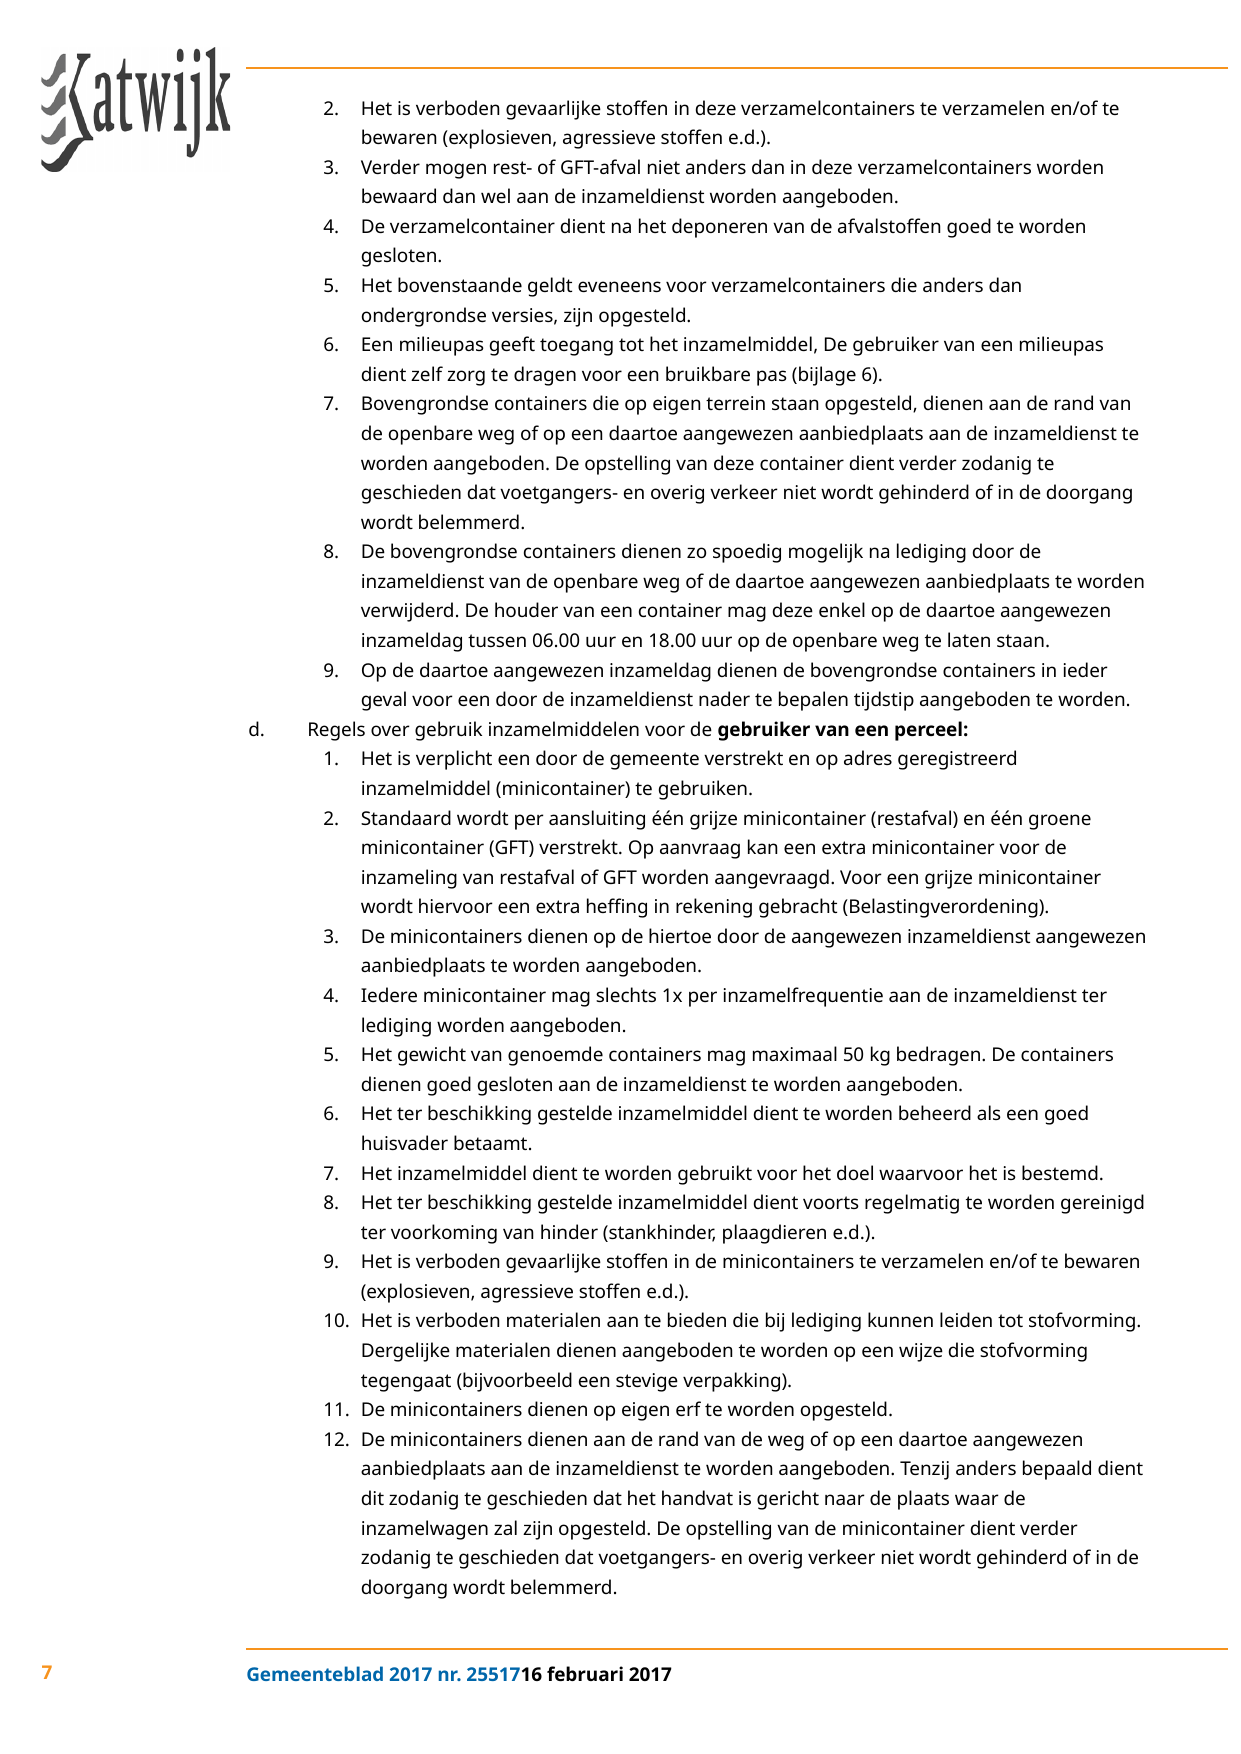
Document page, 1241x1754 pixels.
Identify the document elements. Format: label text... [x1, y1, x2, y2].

list Het gewicht van genoemde containers mag maximaal 50 kg bedragen. De containers dienen goed gesloten aan de inzameldienst te worden aangeboden. [323, 1041, 1152, 1097]
list Standaard wordt per aansluiting één grijze minicontainer (restafval) en één groene minicontainer (GFT) verstrekt. Op aanvraag kan een extra minicontainer voor de inzameling van restafval of GFT worden aangevraagd. Voor een grijze minicontainer wordt hiervoor een extra heffing in rekening gebracht (Belastingverordening). [323, 805, 1152, 919]
list Het is verboden gevaarlijke stoffen in deze verzamelcontainers te verzamelen en/of te bewaren (explosieven, agressieve stoffen e.d.). [323, 95, 1152, 150]
list Regels over gebruik inzamelmiddelen voor de gebruiker van een perceel: [248, 716, 1152, 742]
list Het is verplicht een door de gemeente verstrekt en op adres geregistreerd inzamelmiddel (minicontainer) te gebruiken. [323, 746, 1152, 801]
list De minicontainers dienen op eigen erf te worden opgesteld. [323, 1396, 1152, 1422]
list Op de daartoe aangewezen inzameldag dienen de bovengrondse containers in ieder geval voor een door de inzameldienst nader te bepalen tijdstip aangeboden te worden. [323, 657, 1152, 712]
list De bovengrondse containers dienen zo spoedig mogelijk na lediging door de inzameldienst van de openbare weg of de daartoe aangewezen aanbiedplaats te worden verwijderd. De houder van een container mag deze enkel op de daartoe aangewezen inzameldag tussen 06.00 uur en 18.00 uur op de openbare weg te laten staan. [323, 538, 1152, 653]
list Verder mogen rest- of GFT-afval niet anders dan in deze verzamelcontainers worden bewaard dan wel aan de inzameldienst worden aangeboden. [323, 154, 1152, 209]
list Het inzamelmiddel dient te worden gebruikt voor het doel waarvoor het is bestemd. [323, 1160, 1152, 1186]
list Het ter beschikking gestelde inzamelmiddel dient te worden beheerd als een goed huisvader betaamt. [323, 1101, 1152, 1156]
picture [41, 47, 231, 172]
list De minicontainers dienen aan de rand van de weg of op een daartoe aangewezen aanbiedplaats aan de inzameldienst te worden aangeboden. Tenzij anders bepaald dient dit zodanig te geschieden dat het handvat is gericht naar de plaats waar de inzamelwagen zal zijn opgesteld. De opstelling van de minicontainer dient verder zodanig te geschieden dat voetgangers- en overig verkeer niet wordt gehinderd of in de doorgang wordt belemmerd. [323, 1426, 1152, 1600]
list De minicontainers dienen op de hiertoe door de aangewezen inzameldienst aangewezen aanbiedplaats te worden aangeboden. [323, 923, 1152, 978]
list Het is verboden gevaarlijke stoffen in de minicontainers te verzamelen en/of te bewaren (explosieven, agressieve stoffen e.d.). [323, 1248, 1152, 1304]
list Het bovenstaande geldt eveneens voor verzamelcontainers die anders dan ondergrondse versies, zijn opgesteld. [323, 272, 1152, 328]
list Iedere minicontainer mag slechts 1x per inzamelfrequentie aan de inzameldienst ter lediging worden aangeboden. [323, 982, 1152, 1038]
list Een milieupas geeft toegang tot het inzamelmiddel, De gebruiker van een milieupas dient zelf zorg te dragen voor een bruikbare pas (bijlage 6). [323, 331, 1152, 387]
list Bovengrondse containers die op eigen terrein staan opgesteld, dienen aan de rand van de openbare weg of op een daartoe aangewezen aanbiedplaats aan de inzameldienst te worden aangeboden. De opstelling van deze container dient verder zodanig te geschieden dat voetgangers- en overig verkeer niet wordt gehinderd of in de doorgang wordt belemmerd. [323, 391, 1152, 535]
list Het is verboden materialen aan te bieden die bij lediging kunnen leiden tot stofvorming. Dergelijke materialen dienen aangeboden te worden op een wijze die stofvorming tegengaat (bijvoorbeeld een stevige verpakking). [323, 1308, 1152, 1393]
list Het ter beschikking gestelde inzamelmiddel dient voorts regelmatig te worden gereinigd ter voorkoming van hinder (stankhinder, plaagdieren e.d.). [323, 1189, 1152, 1245]
list De verzamelcontainer dient na het deponeren van de afvalstoffen goed te worden gesloten. [323, 213, 1152, 268]
